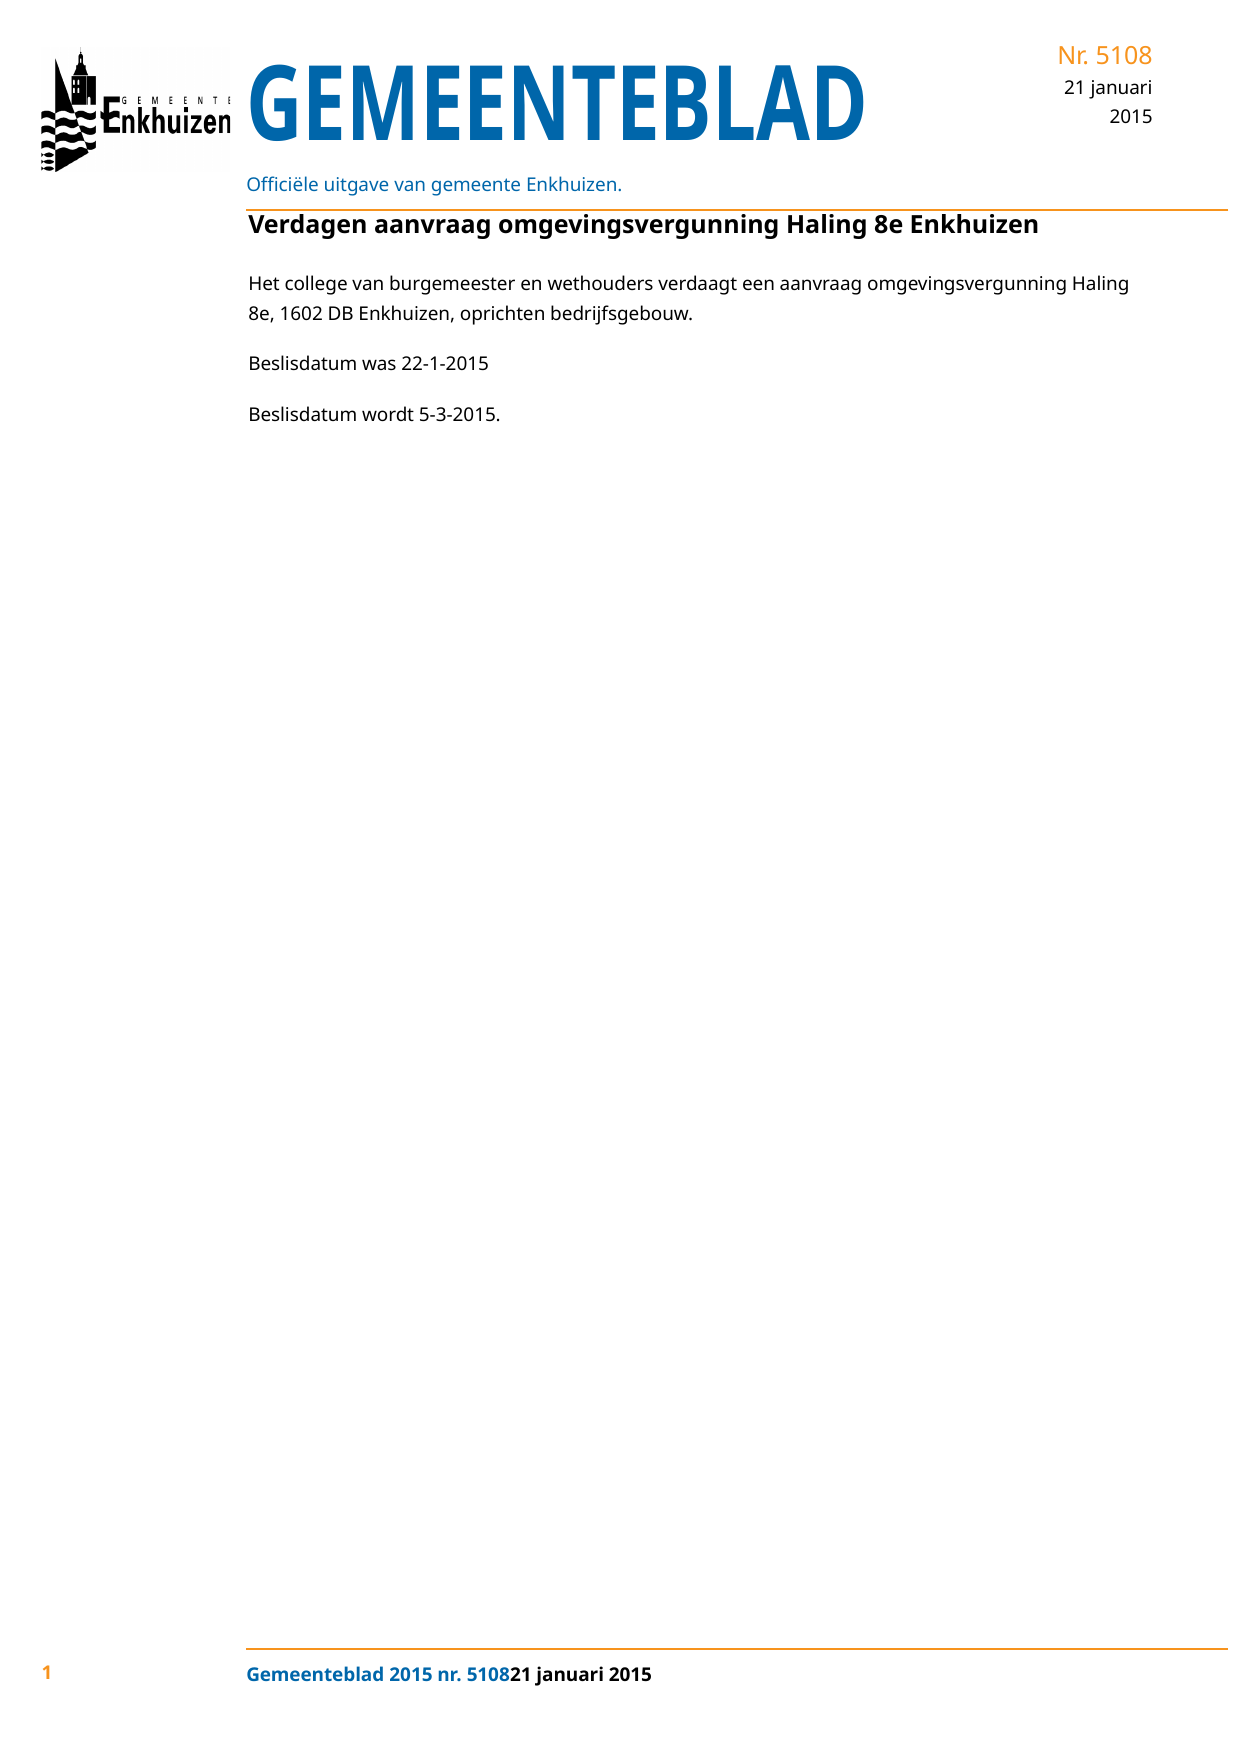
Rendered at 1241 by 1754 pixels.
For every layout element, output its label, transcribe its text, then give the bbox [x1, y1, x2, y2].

text Beslisdatum was 22-1-2015 [248, 350, 1152, 376]
picture [41, 47, 231, 172]
text Verdagen aanvraag omgevingsvergunning Haling 8e Enkhuizen [248, 211, 1152, 241]
text Het college van burgemeester en wethouders verdaagt een aanvraag omgevingsvergunning Haling 8e, 1602 DB Enkhuizen, oprichten bedrijfsgebouw. [248, 270, 1152, 326]
text Beslisdatum wordt 5-3-2015. [248, 401, 1152, 426]
